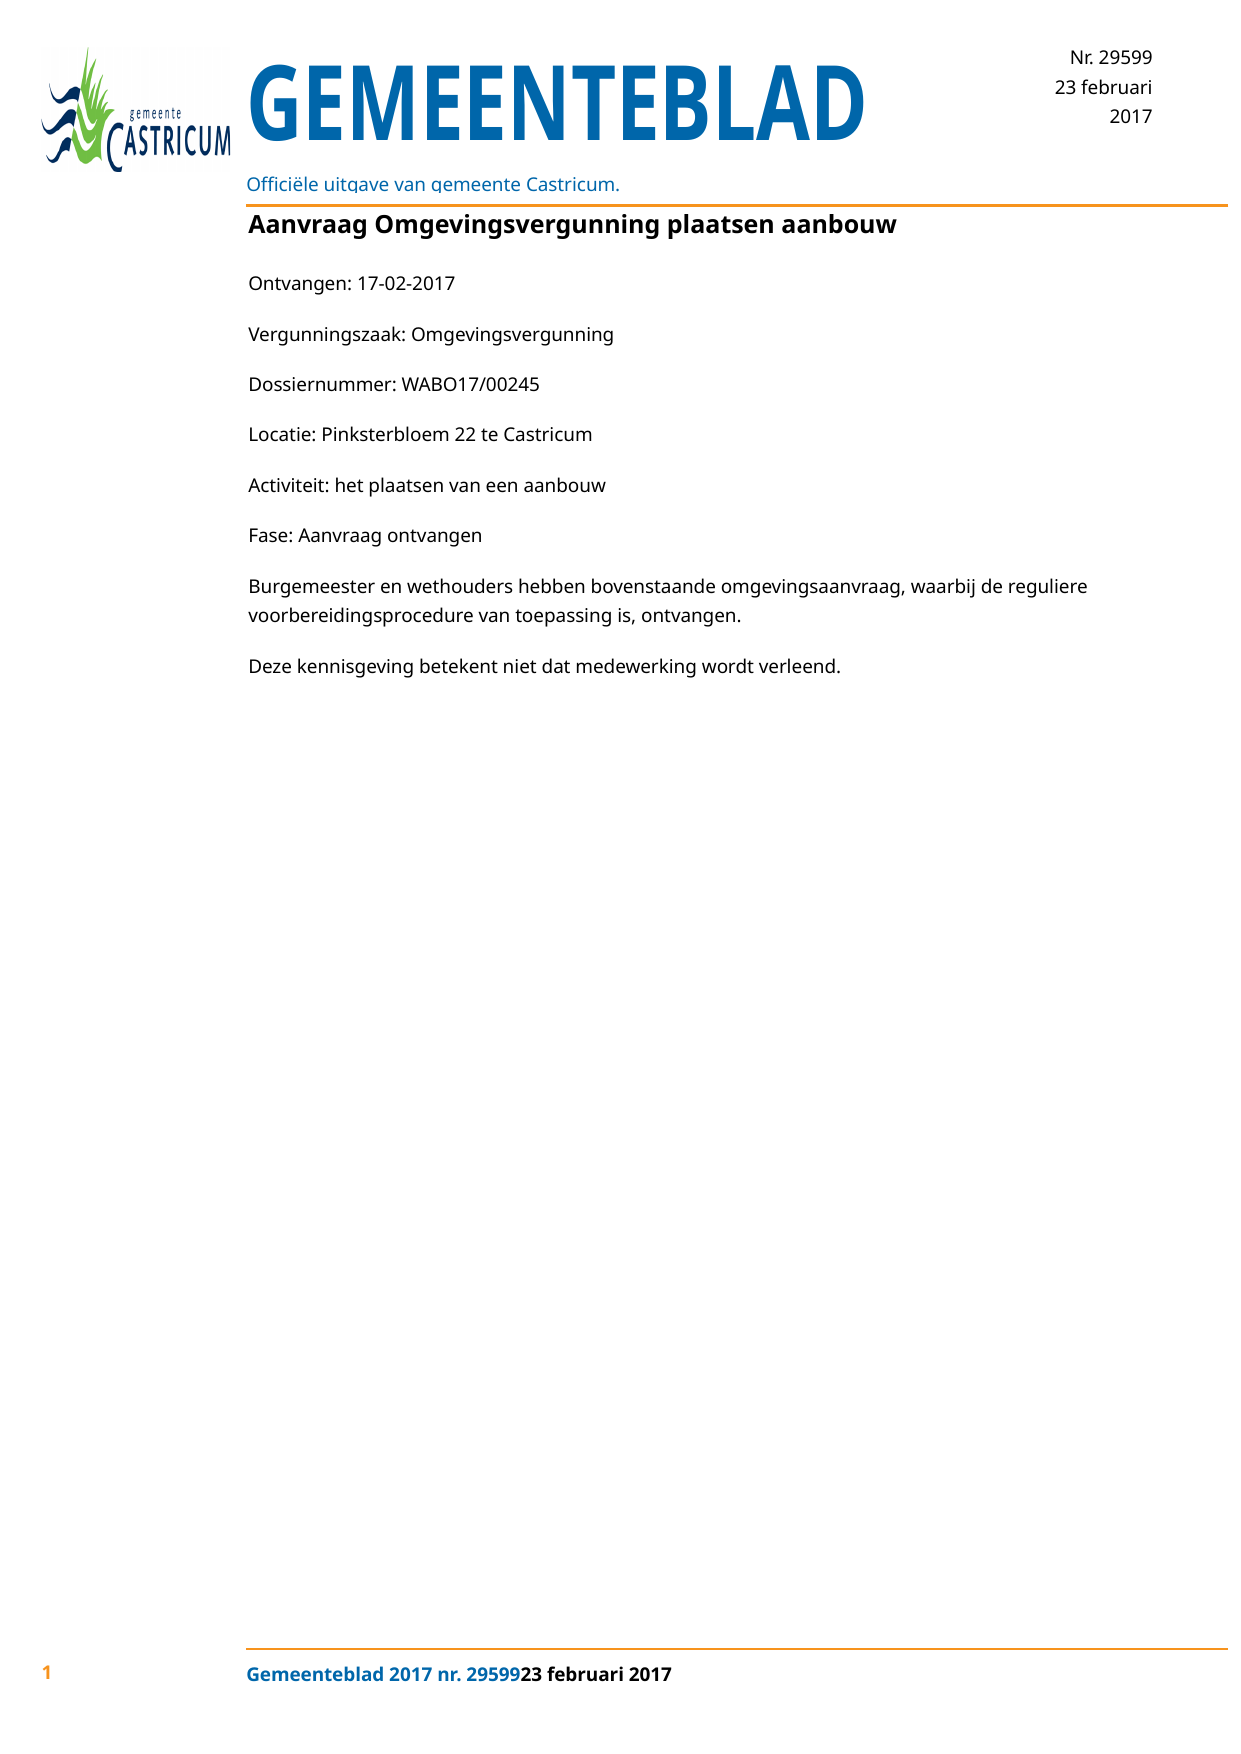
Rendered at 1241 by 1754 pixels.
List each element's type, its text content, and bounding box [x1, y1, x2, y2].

text Aanvraag Omgevingsvergunning plaatsen aanbouw [248, 207, 1152, 241]
text Deze kennisgeving betekent niet dat medewerking wordt verleend. [248, 653, 1152, 678]
text Fase: Aanvraag ontvangen [248, 522, 1152, 548]
text Locatie: Pinksterbloem 22 te Castricum [248, 422, 1152, 447]
text Activiteit: het plaatsen van een aanbouw [248, 472, 1152, 498]
text Ontvangen: 17-02-2017 [248, 270, 1152, 296]
text Vergunningszaak: Omgevingsvergunning [248, 321, 1152, 346]
picture [41, 47, 231, 172]
text Dossiernummer: WABO17/00245 [248, 371, 1152, 397]
text Burgemeester en wethouders hebben bovenstaande omgevingsaanvraag, waarbij de reguliere voorbereidingsprocedure van toepassing is, ontvangen. [248, 573, 1152, 628]
